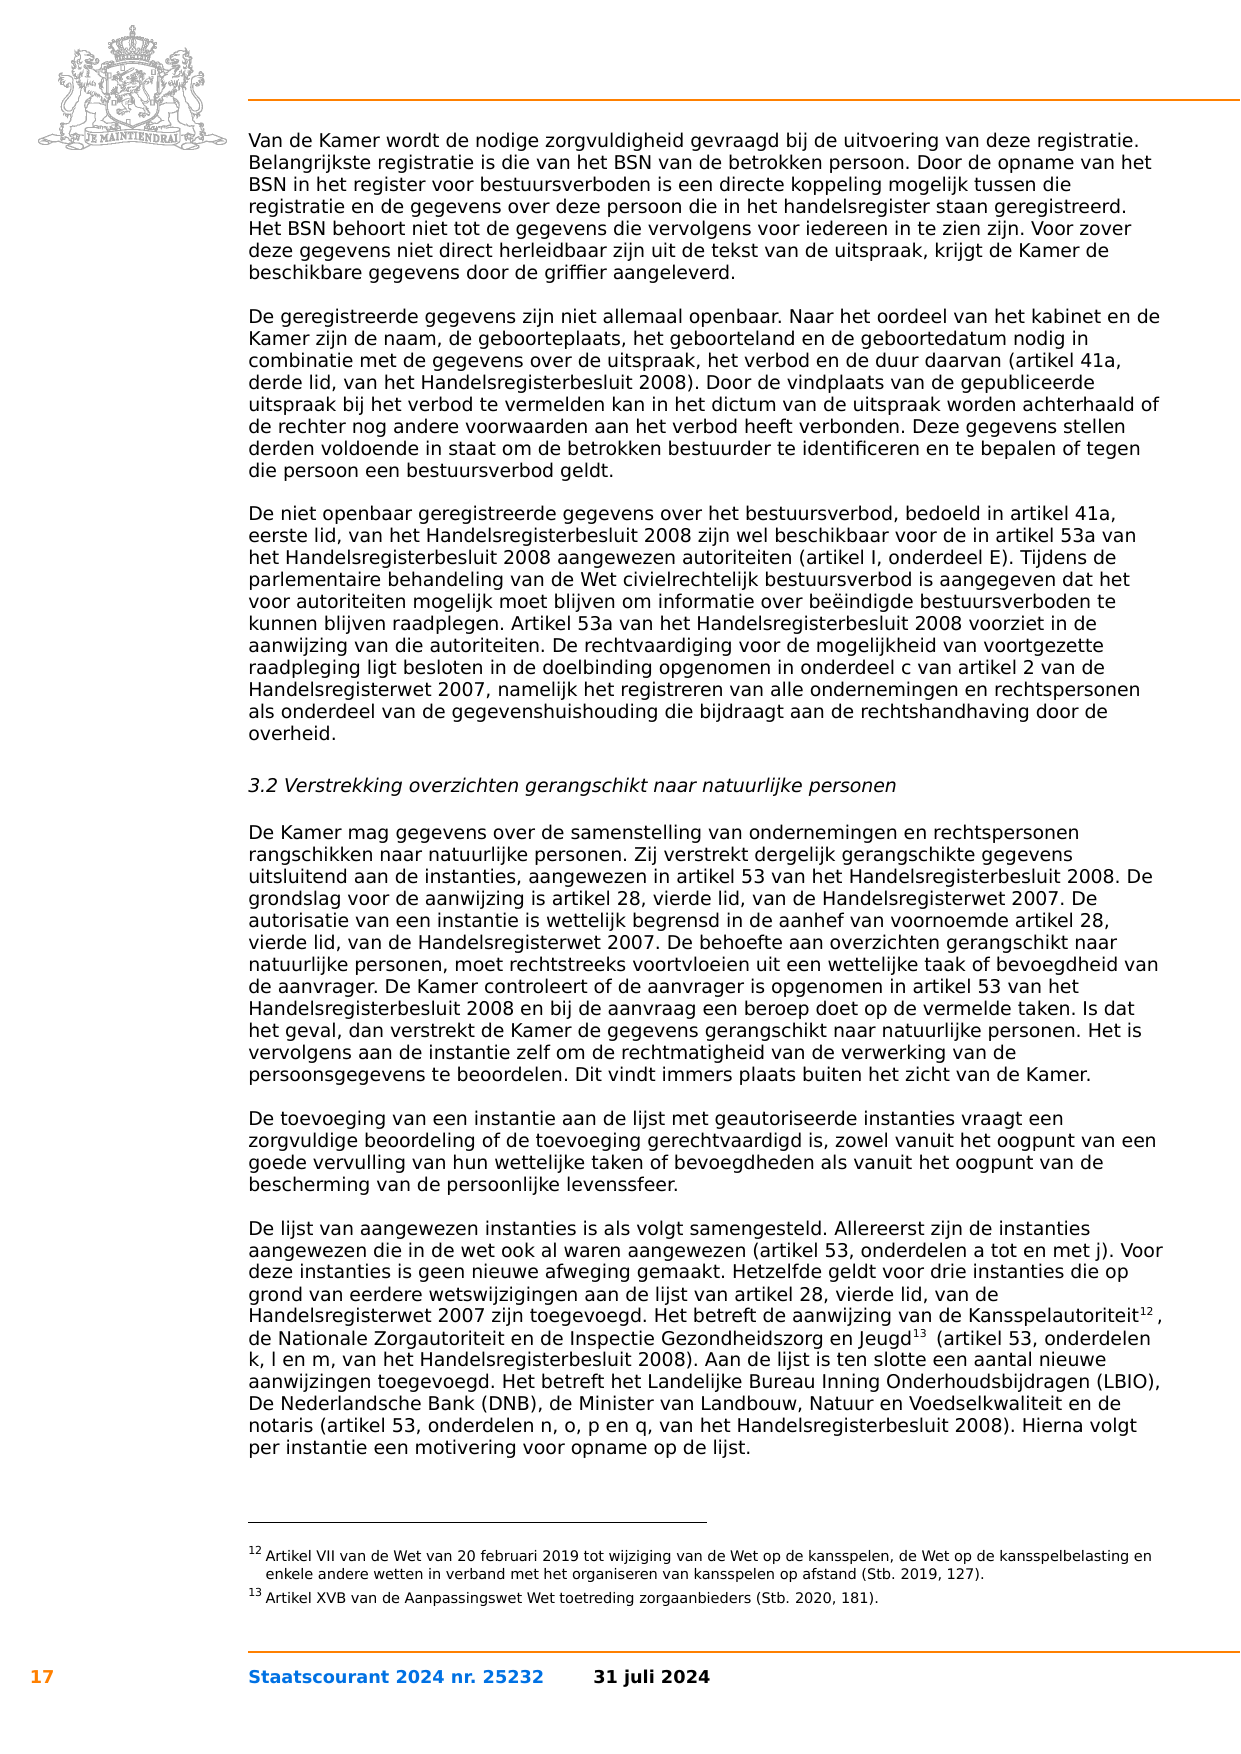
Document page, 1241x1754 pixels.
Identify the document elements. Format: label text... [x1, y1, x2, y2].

picture [38, 25, 227, 150]
text De toevoeging van een instantie aan de lijst met geautoriseerde instanties vraagt een zorgvuldige beoordeling of de toevoeging gerechtvaardigd is, zowel vanuit het oogpunt van een goede vervulling van hun wettelijke taken of bevoegdheden als vanuit het oogpunt van de bescherming van de persoonlijke levenssfeer. [248, 1108, 1163, 1196]
text De lijst van aangewezen instanties is als volgt samengesteld. Allereerst zijn de instanties aangewezen die in de wet ook al waren aangewezen (artikel 53, onderdelen a tot en met j). Voor deze instanties is geen nieuwe afweging gemaakt. Hetzelfde geldt voor drie instanties die op grond van eerdere wetswijzigingen aan de lijst van artikel 28, vierde lid, van de Handelsregisterwet 2007 zijn toegevoegd. Het betreft de aanwijzing van de Kansspelautoriteit, de Nationale Zorgautoriteit en de Inspectie Gezondheidszorg en Jeugd (artikel 53, onderdelen k, l en m, van het Handelsregisterbesluit 2008). Aan de lijst is ten slotte een aantal nieuwe aanwijzingen toegevoegd. Het betreft het Landelijke Bureau Inning Onderhoudsbijdragen (LBIO), De Nederlandsche Bank (DNB), de Minister van Landbouw, Natuur en Voedselkwaliteit en de notaris (artikel 53, onderdelen n, o, p en q, van het Handelsregisterbesluit 2008). Hierna volgt per instantie een motivering voor opname op de lijst. [248, 1217, 1163, 1459]
text De niet openbaar geregistreerde gegevens over het bestuursverbod, bedoeld in artikel 41a, eerste lid, van het Handelsregisterbesluit 2008 zijn wel beschikbaar voor de in artikel 53a van het Handelsregisterbesluit 2008 aangewezen autoriteiten (artikel I, onderdeel E). Tijdens de parlementaire behandeling van de Wet civielrechtelijk bestuursverbod is aangegeven dat het voor autoriteiten mogelijk moet blijven om informatie over beëindigde bestuursverboden te kunnen blijven raadplegen. Artikel 53a van het Handelsregisterbesluit 2008 voorziet in de aanwijzing van die autoriteiten. De rechtvaardiging voor de mogelijkheid van voortgezette raadpleging ligt besloten in de doelbinding opgenomen in onderdeel c van artikel 2 van de Handelsregisterwet 2007, namelijk het registreren van alle ondernemingen en rechtspersonen als onderdeel van de gegevenshuishouding die bijdraagt aan de rechtshandhaving door de overheid. [248, 503, 1163, 745]
text Van de Kamer wordt de nodige zorgvuldigheid gevraagd bij de uitvoering van deze registratie. Belangrijkste registratie is die van het BSN van de betrokken persoon. Door de opname van het BSN in het register voor bestuursverboden is een directe koppeling mogelijk tussen die registratie en de gegevens over deze persoon die in het handelsregister staan geregistreerd. Het BSN behoort niet tot de gegevens die vervolgens voor iedereen in te zien zijn. Voor zover deze gegevens niet direct herleidbaar zijn uit de tekst van de uitspraak, krijgt de Kamer de beschikbare gegevens door de griffier aangeleverd. [248, 130, 1163, 284]
text Artikel VII van de Wet van 20 februari 2019 tot wijziging van de Wet op de kansspelen, de Wet op de kansspelbelasting en enkele andere wetten in verband met het organiseren van kansspelen op afstand (Stb. 2019, 127). [248, 1544, 1163, 1583]
text Artikel XVB van de Aanpassingswet Wet toetreding zorgaanbieders (Stb. 2020, 181). [248, 1586, 1163, 1608]
text De geregistreerde gegevens zijn niet allemaal openbaar. Naar het oordeel van het kabinet en de Kamer zijn de naam, de geboorteplaats, het geboorteland en de geboortedatum nodig in combinatie met de gegevens over de uitspraak, het verbod en de duur daarvan (artikel 41a, derde lid, van het Handelsregisterbesluit 2008). Door de vindplaats van de gepubliceerde uitspraak bij het verbod te vermelden kan in het dictum van de uitspraak worden achterhaald of de rechter nog andere voorwaarden aan het verbod heeft verbonden. Deze gegevens stellen derden voldoende in staat om de betrokken bestuurder te identificeren en te bepalen of tegen die persoon een bestuursverbod geldt. [248, 306, 1163, 481]
subtitle 3.2 Verstrekking overzichten gerangschikt naar natuurlijke personen [248, 775, 1163, 797]
text De Kamer mag gegevens over de samenstelling van ondernemingen en rechtspersonen rangschikken naar natuurlijke personen. Zij verstrekt dergelijk gerangschikte gegevens uitsluitend aan de instanties, aangewezen in artikel 53 van het Handelsregisterbesluit 2008. De grondslag voor de aanwijzing is artikel 28, vierde lid, van de Handelsregisterwet 2007. De autorisatie van een instantie is wettelijk begrensd in de aanhef van voornoemde artikel 28, vierde lid, van de Handelsregisterwet 2007. De behoefte aan overzichten gerangschikt naar natuurlijke personen, moet rechtstreeks voortvloeien uit een wettelijke taak of bevoegdheid van de aanvrager. De Kamer controleert of de aanvrager is opgenomen in artikel 53 van het Handelsregisterbesluit 2008 en bij de aanvraag een beroep doet op de vermelde taken. Is dat het geval, dan verstrekt de Kamer de gegevens gerangschikt naar natuurlijke personen. Het is vervolgens aan de instantie zelf om de rechtmatigheid van de verwerking van de persoonsgegevens te beoordelen. Dit vindt immers plaats buiten het zicht van de Kamer. [248, 822, 1163, 1086]
